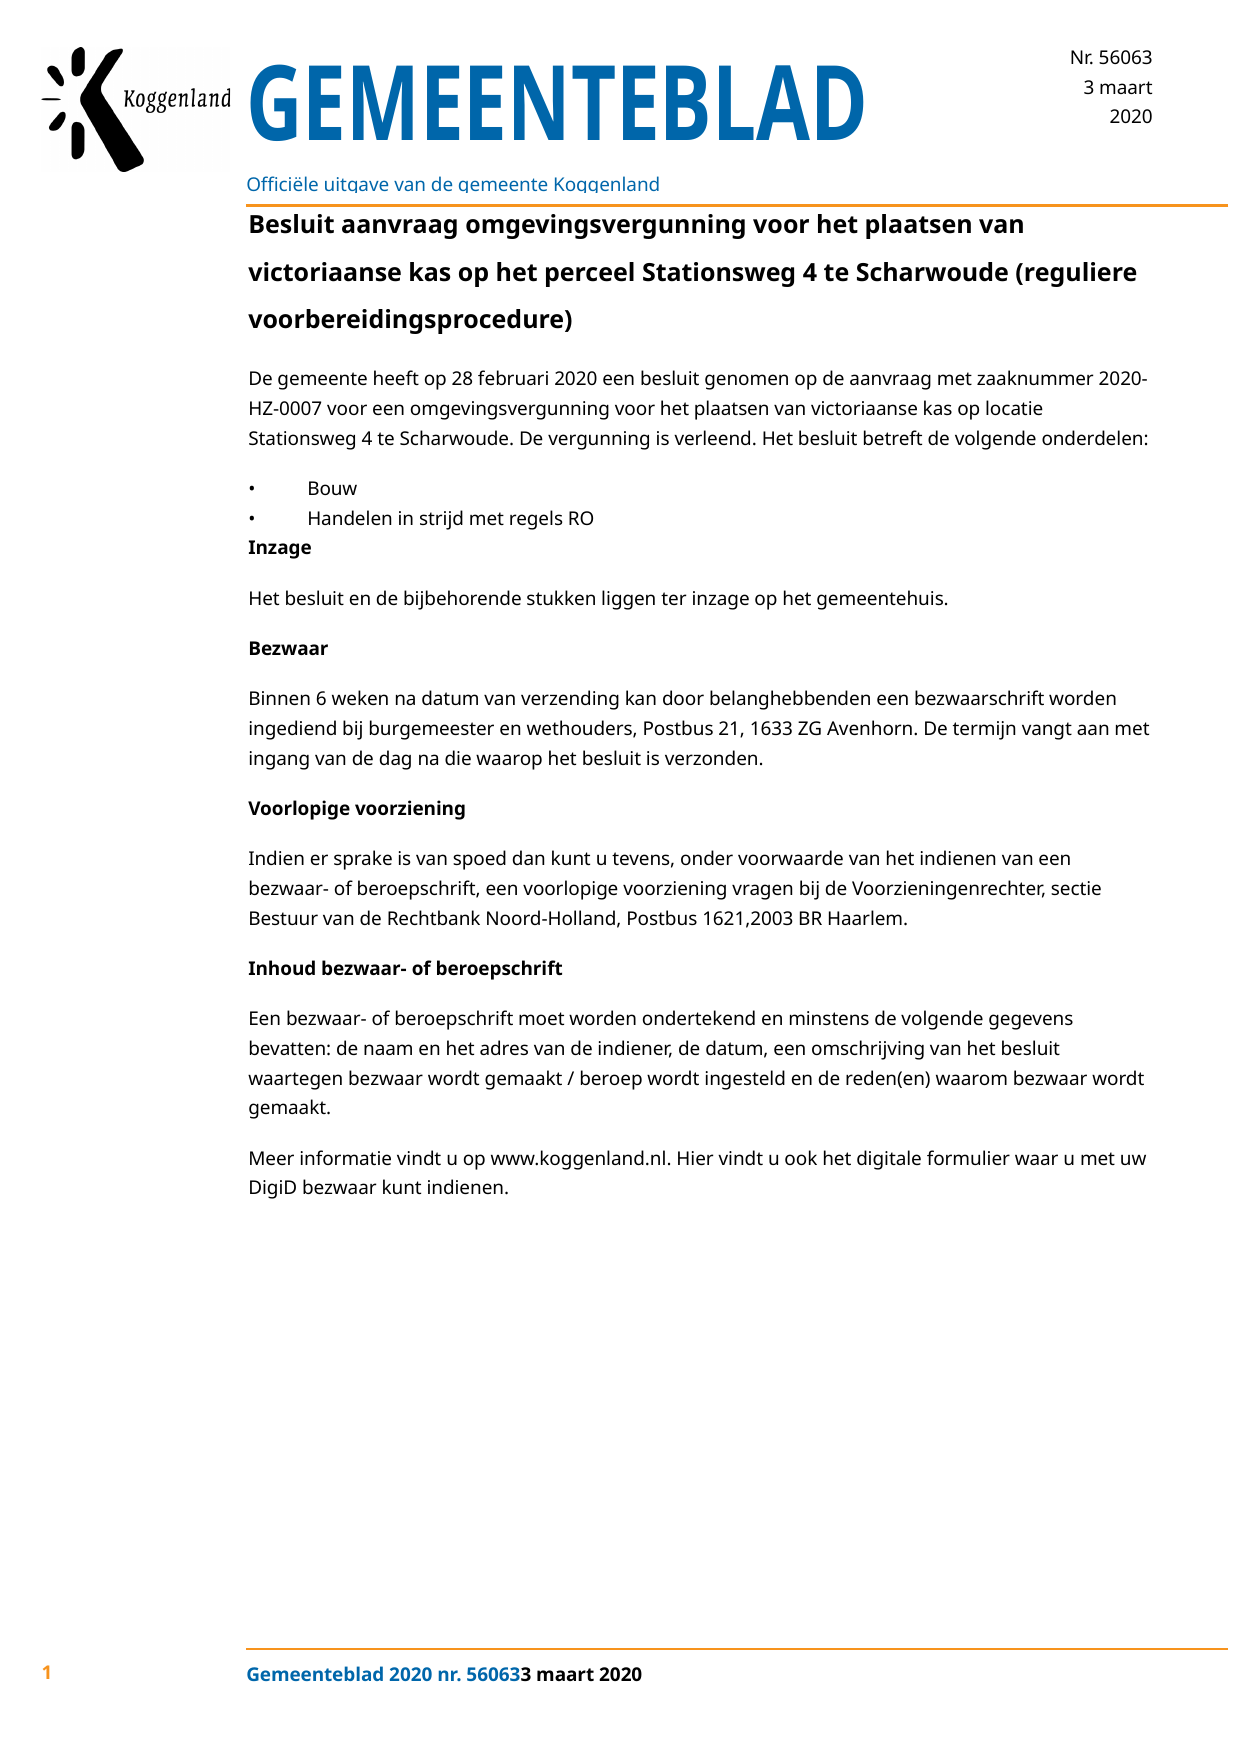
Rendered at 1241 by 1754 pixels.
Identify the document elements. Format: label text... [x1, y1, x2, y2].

text Meer informatie vindt u op www.koggenland.nl. Hier vindt u ook het digitale formulier waar u met uw DigiD bezwaar kunt indienen. [248, 1145, 1152, 1200]
list Handelen in strijd met regels RO [248, 505, 1152, 530]
text De gemeente heeft op 28 februari 2020 een besluit genomen op de aanvraag met zaaknummer 2020-HZ-0007 voor een omgevingsvergunning voor het plaatsen van victoriaanse kas op locatie Stationsweg 4 te Scharwoude. De vergunning is verleend. Het besluit betreft de volgende onderdelen: [248, 366, 1152, 450]
text Voorlopige voorziening [248, 795, 1152, 821]
text Binnen 6 weken na datum van verzending kan door belanghebbenden een bezwaarschrift worden ingediend bij burgemeester en wethouders, Postbus 21, 1633 ZG Avenhorn. De termijn vangt aan met ingang van de dag na die waarop het besluit is verzonden. [248, 686, 1152, 770]
text Inzage [248, 534, 1152, 560]
text Indien er sprake is van spoed dan kunt u tevens, onder voorwaarde van het indienen van een bezwaar- of beroepschrift, een voorlopige voorziening vragen bij de Voorzieningenrechter, sectie Bestuur van de Rechtbank Noord-Holland, Postbus 1621,2003 BR Haarlem. [248, 846, 1152, 930]
text Besluit aanvraag omgevingsvergunning voor het plaatsen van victoriaanse kas op het perceel Stationsweg 4 te Scharwoude (reguliere voorbereidingsprocedure) [248, 207, 1152, 336]
text Inhoud bezwaar- of beroepschrift [248, 955, 1152, 981]
picture [41, 47, 231, 172]
text Bezwaar [248, 635, 1152, 661]
list Bouw [248, 475, 1152, 501]
text Het besluit en de bijbehorende stukken liggen ter inzage op het gemeentehuis. [248, 585, 1152, 610]
text Een bezwaar- of beroepschrift moet worden ondertekend en minstens de volgende gegevens bevatten: de naam en het adres van de indiener, de datum, een omschrijving van het besluit waartegen bezwaar wordt gemaakt / beroep wordt ingesteld en de reden(en) waarom bezwaar wordt gemaakt. [248, 1006, 1152, 1120]
